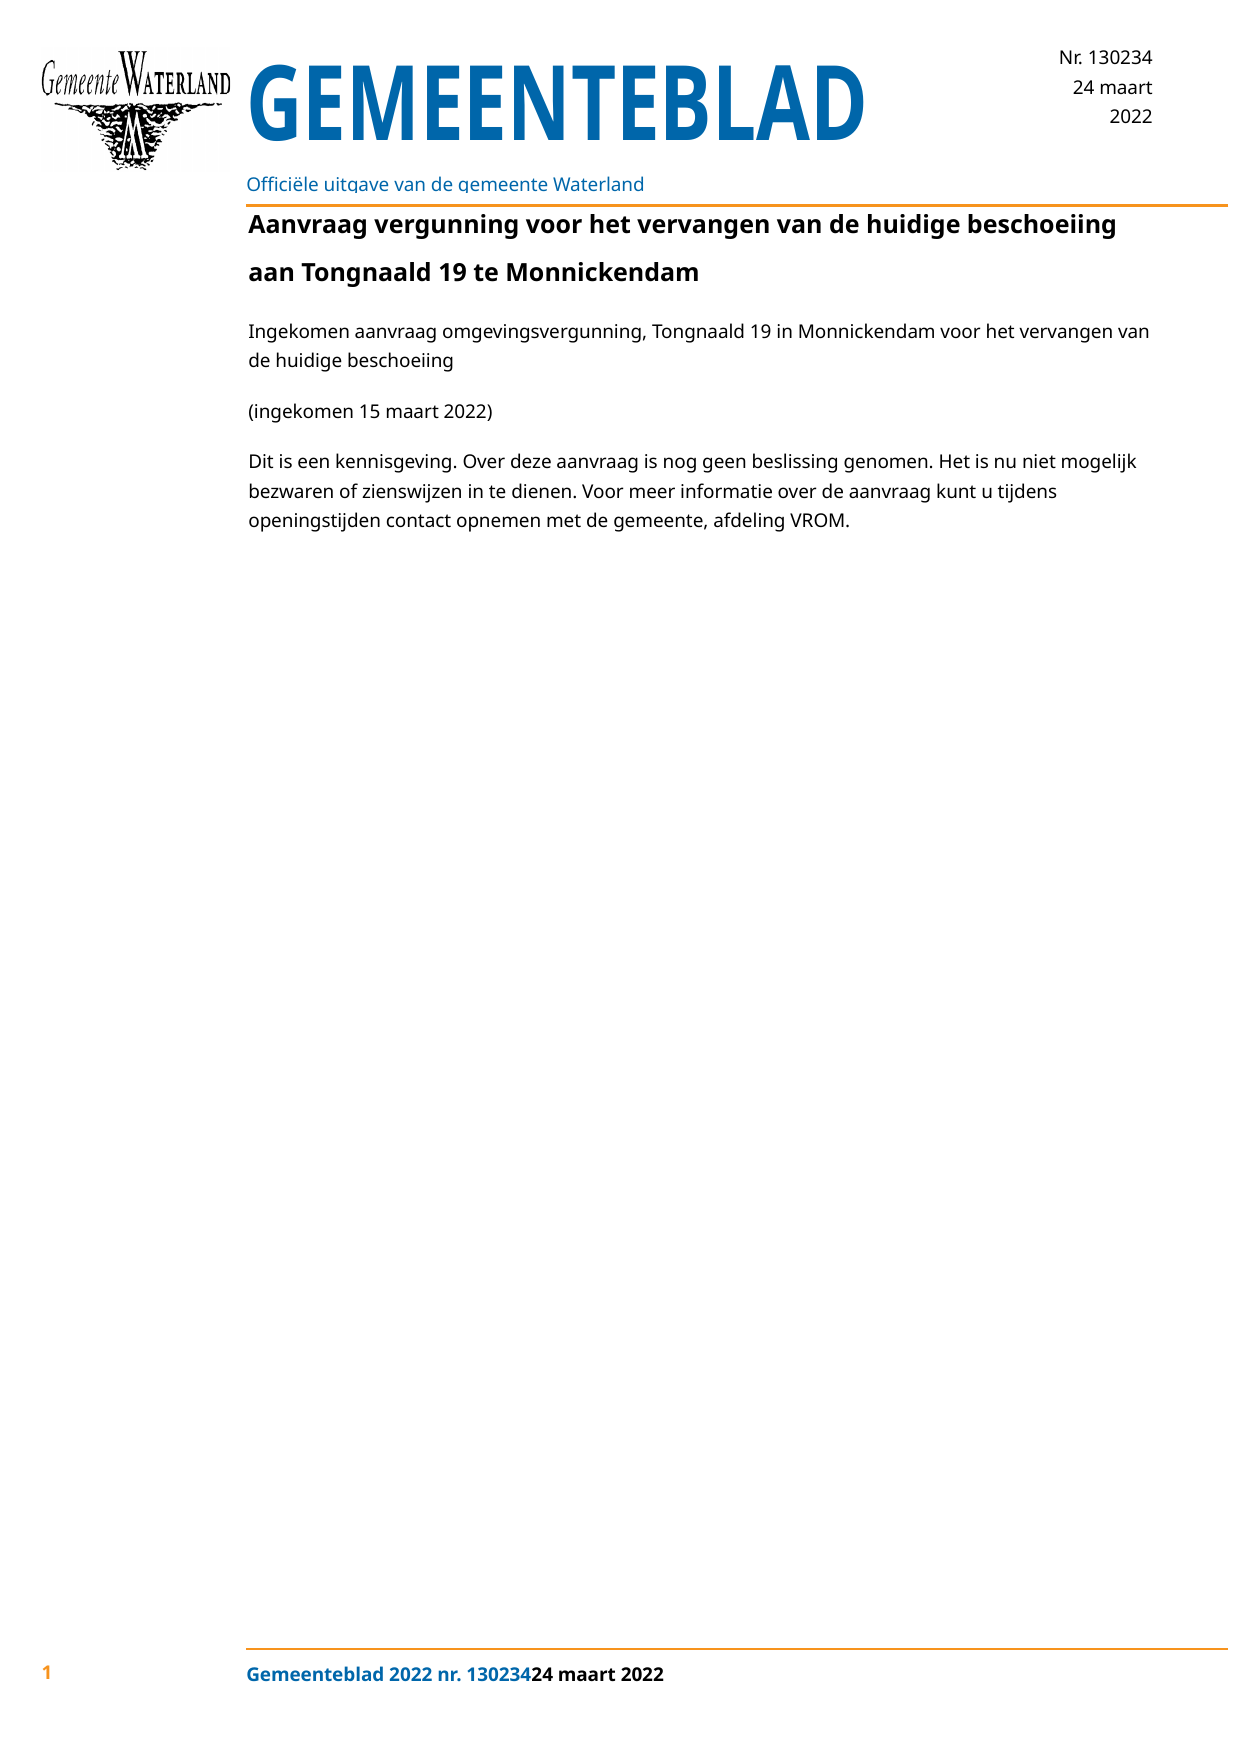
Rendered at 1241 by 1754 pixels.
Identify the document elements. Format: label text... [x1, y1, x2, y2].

text Dit is een kennisgeving. Over deze aanvraag is nog geen beslissing genomen. Het is nu niet mogelijk bezwaren of zienswijzen in te dienen. Voor meer informatie over de aanvraag kunt u tijdens openingstijden contact opnemen met de gemeente, afdeling VROM. [248, 448, 1152, 533]
text Aanvraag vergunning voor het vervangen van de huidige beschoeiing aan Tongnaald 19 te Monnickendam [248, 207, 1152, 288]
picture [41, 47, 231, 172]
text (ingekomen 15 maart 2022) [248, 398, 1152, 424]
text Ingekomen aanvraag omgevingsvergunning, Tongnaald 19 in Monnickendam voor het vervangen van de huidige beschoeiing [248, 318, 1152, 373]
